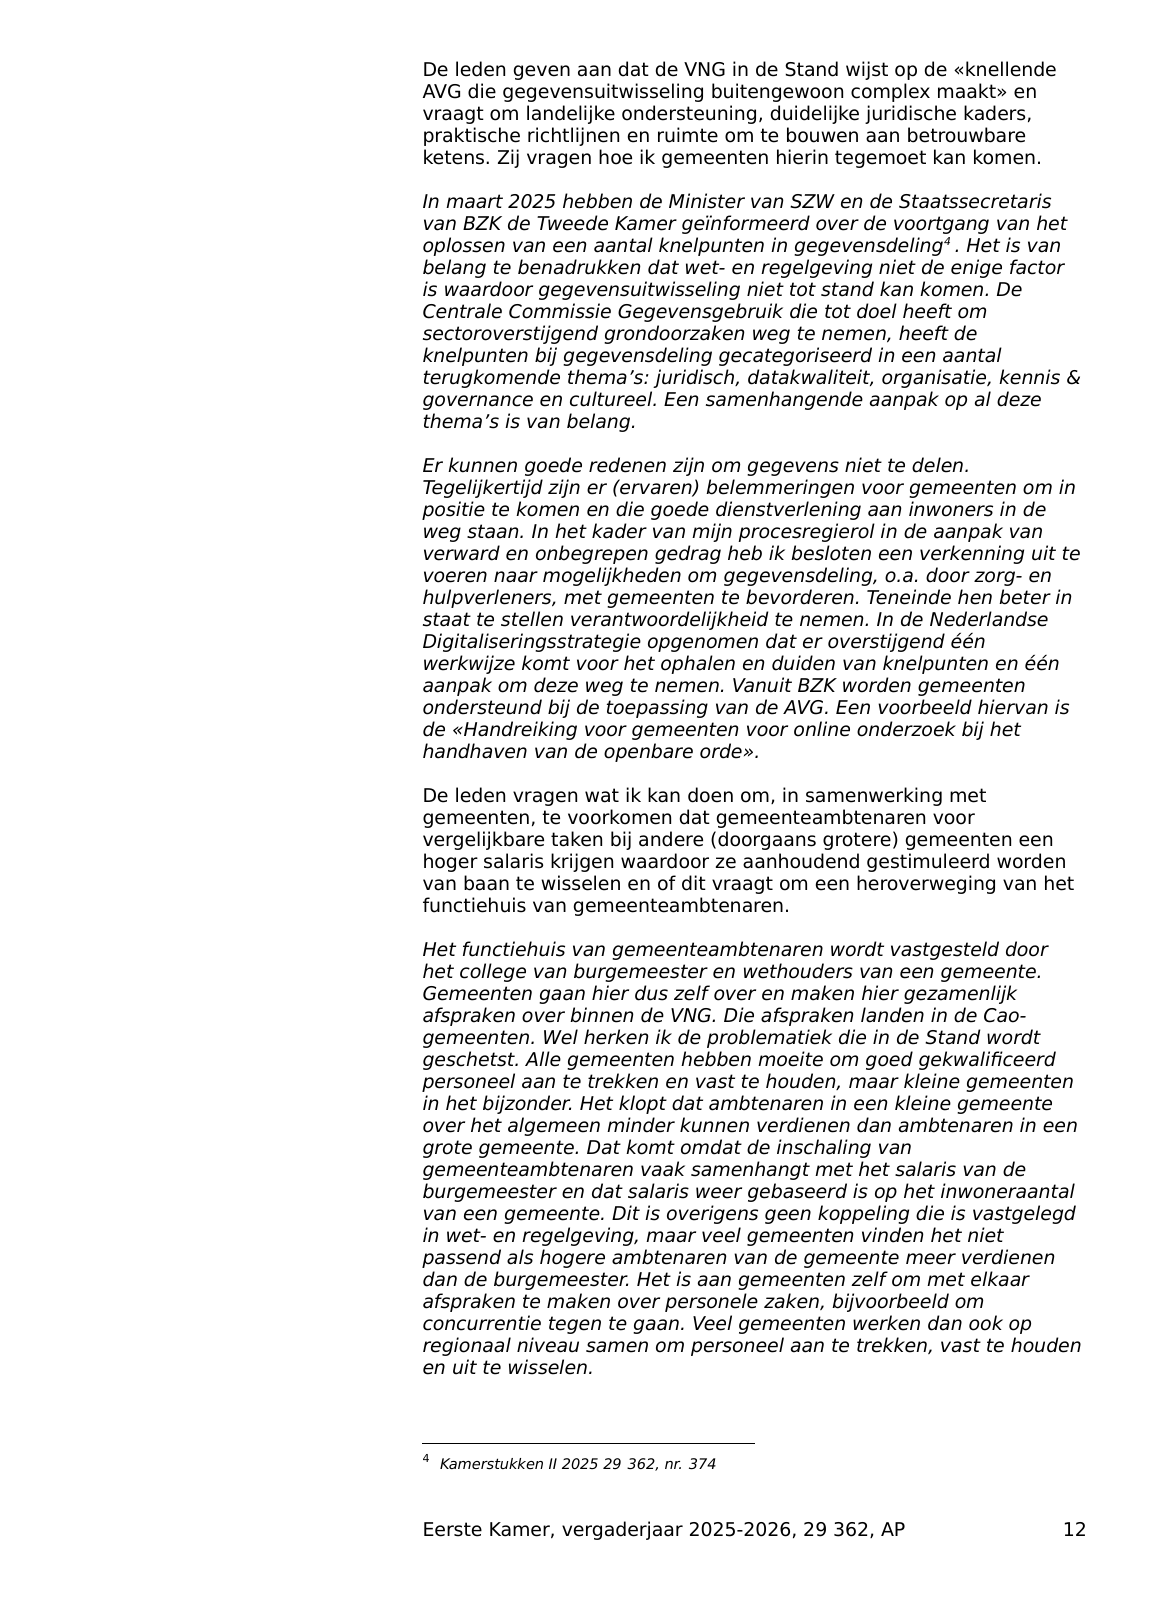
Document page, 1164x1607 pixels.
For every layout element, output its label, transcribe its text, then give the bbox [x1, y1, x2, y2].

text Kamerstukken II 2025 29 362, nr. 374 [422, 1452, 1087, 1474]
text In maart 2025 hebben de Minister van SZW en de Staatssecretaris van BZK de Tweede Kamer geïnformeerd over de voortgang van het oplossen van een aantal knelpunten in gegevensdeling. Het is van belang te benadrukken dat wet- en regelgeving niet de enige factor is waardoor gegevensuitwisseling niet tot stand kan komen. De Centrale Commissie Gegevensgebruik die tot doel heeft om sectoroverstijgend grondoorzaken weg te nemen, heeft de knelpunten bij gegevensdeling gecategoriseerd in een aantal terugkomende thema’s: juridisch, datakwaliteit, organisatie, kennis & governance en cultureel. Een samenhangende aanpak op al deze thema’s is van belang. [422, 191, 1087, 433]
text Het functiehuis van gemeenteambtenaren wordt vastgesteld door het college van burgemeester en wethouders van een gemeente. Gemeenten gaan hier dus zelf over en maken hier gezamenlijk afspraken over binnen de VNG. Die afspraken landen in de Cao-gemeenten. Wel herken ik de problematiek die in de Stand wordt geschetst. Alle gemeenten hebben moeite om goed gekwalificeerd personeel aan te trekken en vast te houden, maar kleine gemeenten in het bijzonder. Het klopt dat ambtenaren in een kleine gemeente over het algemeen minder kunnen verdienen dan ambtenaren in een grote gemeente. Dat komt omdat de inschaling van gemeenteambtenaren vaak samenhangt met het salaris van de burgemeester en dat salaris weer gebaseerd is op het inwoneraantal van een gemeente. Dit is overigens geen koppeling die is vastgelegd in wet- en regelgeving, maar veel gemeenten vinden het niet passend als hogere ambtenaren van de gemeente meer verdienen dan de burgemeester. Het is aan gemeenten zelf om met elkaar afspraken te maken over personele zaken, bijvoorbeeld om concurrentie tegen te gaan. Veel gemeenten werken dan ook op regionaal niveau samen om personeel aan te trekken, vast te houden en uit te wisselen. [422, 939, 1087, 1379]
text Er kunnen goede redenen zijn om gegevens niet te delen. Tegelijkertijd zijn er (ervaren) belemmeringen voor gemeenten om in positie te komen en die goede dienstverlening aan inwoners in de weg staan. In het kader van mijn procesregierol in de aanpak van verward en onbegrepen gedrag heb ik besloten een verkenning uit te voeren naar mogelijkheden om gegevensdeling, o.a. door zorg- en hulpverleners, met gemeenten te bevorderen. Teneinde hen beter in staat te stellen verantwoordelijkheid te nemen. In de Nederlandse Digitaliseringsstrategie opgenomen dat er overstijgend één werkwijze komt voor het ophalen en duiden van knelpunten en één aanpak om deze weg te nemen. Vanuit BZK worden gemeenten ondersteund bij de toepassing van de AVG. Een voorbeeld hiervan is de «Handreiking voor gemeenten voor online onderzoek bij het handhaven van de openbare orde». [422, 455, 1087, 763]
text De leden geven aan dat de VNG in de Stand wijst op de «knellende AVG die gegevensuitwisseling buitengewoon complex maakt» en vraagt om landelijke ondersteuning, duidelijke juridische kaders, praktische richtlijnen en ruimte om te bouwen aan betrouwbare ketens. Zij vragen hoe ik gemeenten hierin tegemoet kan komen. [422, 59, 1087, 169]
text De leden vragen wat ik kan doen om, in samenwerking met gemeenten, te voorkomen dat gemeenteambtenaren voor vergelijkbare taken bij andere (doorgaans grotere) gemeenten een hoger salaris krijgen waardoor ze aanhoudend gestimuleerd worden van baan te wisselen en of dit vraagt om een heroverweging van het functiehuis van gemeenteambtenaren. [422, 785, 1087, 917]
